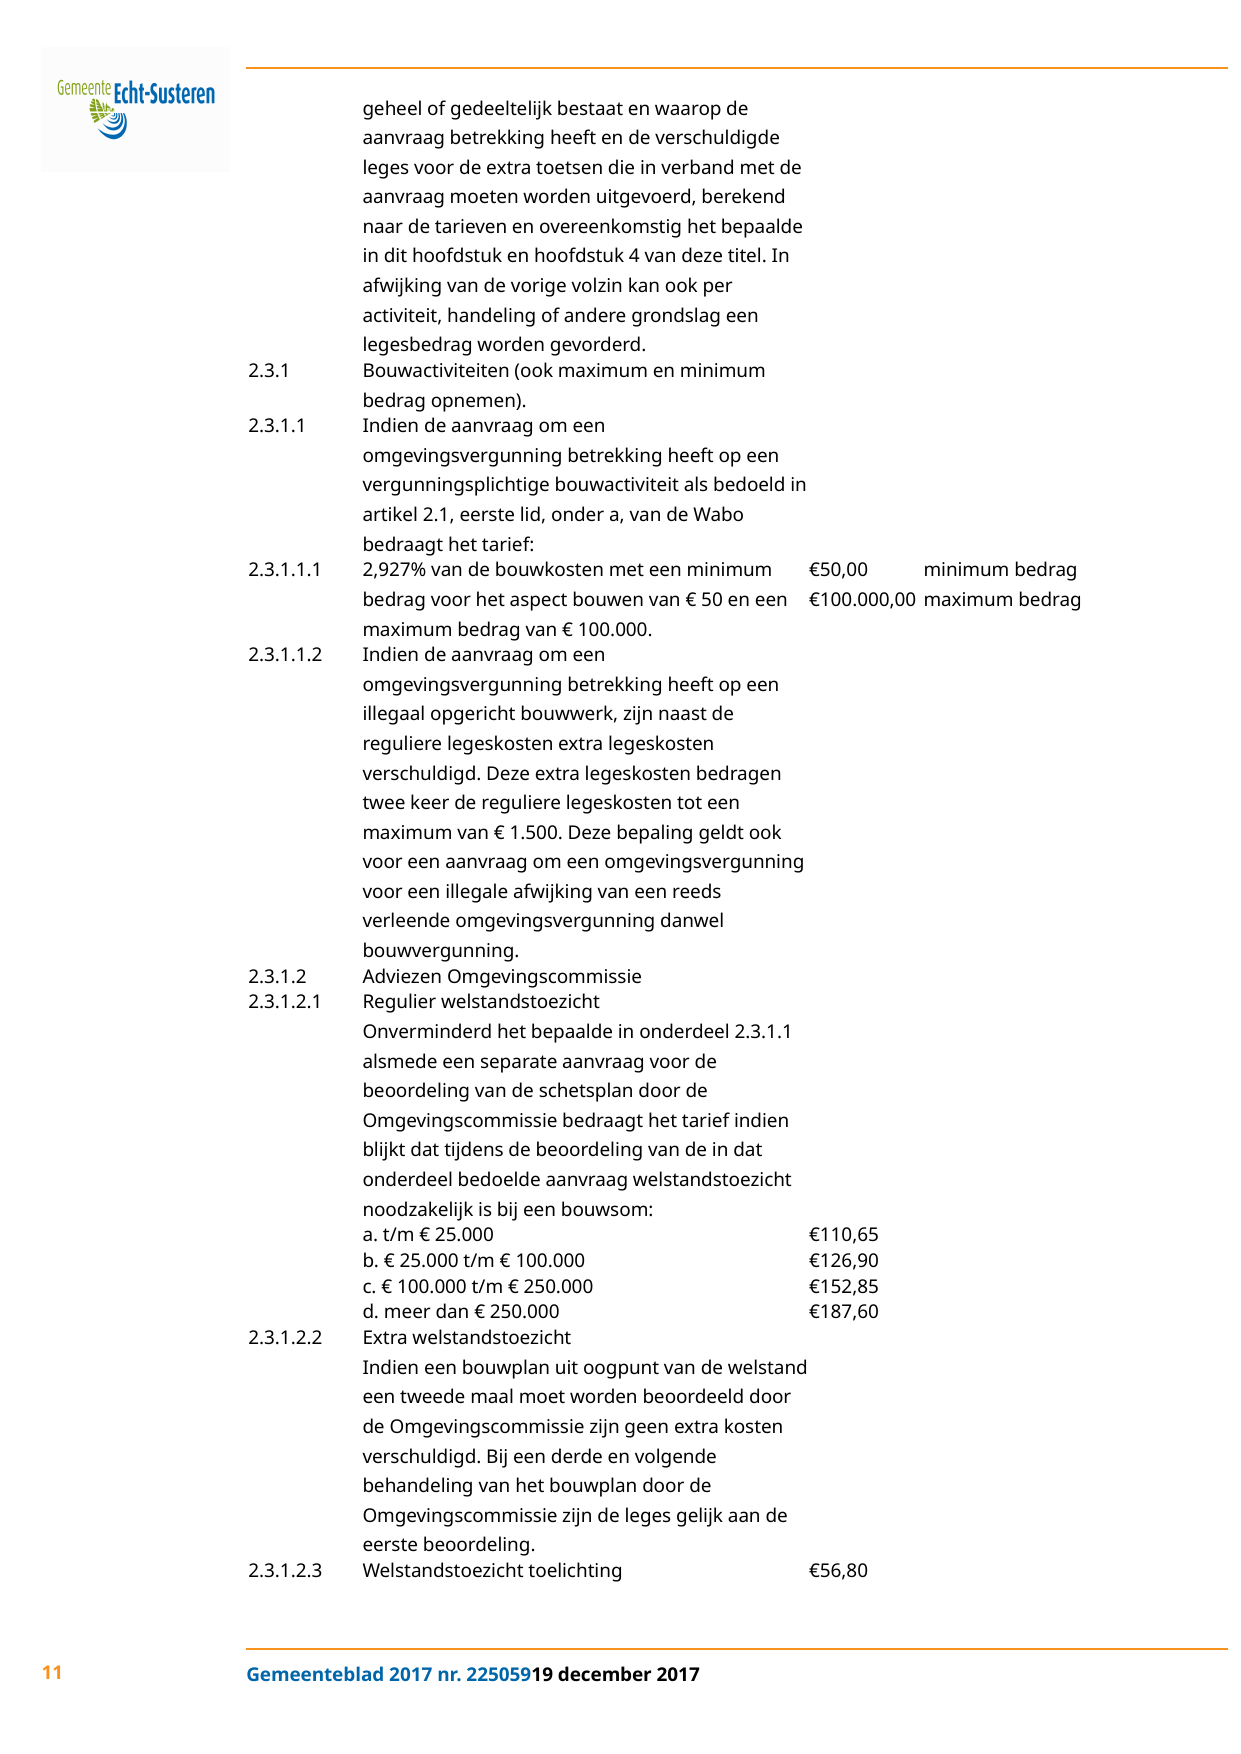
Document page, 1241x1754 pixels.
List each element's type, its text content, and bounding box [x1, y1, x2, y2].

table_cell [923, 1222, 1152, 1247]
table_cell 2.3.1.2.3 [248, 1557, 362, 1583]
table_cell Extra welstandstoezicht Indien een bouwplan uit oogpunt van de welstand een tweede maal moet worden beoordeeld door de Omgevingscommissie zijn geen extra kosten verschuldigd. Bij een derde en volgende behandeling van het bouwplan door de Omgevingscommissie zijn de leges gelijk aan de eerste beoordeling. [362, 1325, 809, 1557]
table_cell [923, 1557, 1152, 1583]
table_cell [923, 1273, 1152, 1299]
table_cell geheel of gedeeltelijk bestaat en waarop de aanvraag betrekking heeft en de verschuldigde leges voor de extra toetsen die in verband met de aanvraag moeten worden uitgevoerd, berekend naar de tarieven en overeenkomstig het bepaalde in dit hoofdstuk en hoofdstuk 4 van deze titel. In afwijking van de vorige volzin kan ook per activiteit, handeling of andere grondslag een legesbedrag worden gevorderd. [362, 95, 809, 357]
table_cell Adviezen Omgevingscommissie [362, 963, 809, 989]
table_cell [809, 357, 923, 412]
table_cell [809, 95, 923, 357]
table_cell 2.3.1.1 [248, 413, 362, 557]
table_cell [923, 641, 1152, 963]
table_cell [248, 1273, 362, 1299]
table_cell 2.3.1.2 [248, 963, 362, 989]
table_cell d. meer dan € 250.000 [362, 1299, 809, 1324]
table_cell minimum bedrag maximum bedrag [923, 557, 1152, 641]
table_cell €56,80 [809, 1557, 923, 1583]
table_cell Bouwactiviteiten (ook maximum en minimum bedrag opnemen). [362, 357, 809, 412]
table_cell €126,90 [809, 1247, 923, 1273]
table_cell 2.3.1.2.2 [248, 1325, 362, 1557]
table_cell [809, 413, 923, 557]
table_cell [923, 413, 1152, 557]
table_cell [923, 1325, 1152, 1557]
table_cell €152,85 [809, 1273, 923, 1299]
table_cell €50,00 €100.000,00 [809, 557, 923, 641]
table_cell [923, 963, 1152, 989]
table_cell 2.3.1.2.1 [248, 989, 362, 1222]
table_cell [923, 989, 1152, 1222]
table_cell €187,60 [809, 1299, 923, 1324]
table_cell [923, 1247, 1152, 1273]
table_cell [809, 641, 923, 963]
table_cell [809, 989, 923, 1222]
table_cell 2,927% van de bouwkosten met een minimum bedrag voor het aspect bouwen van € 50 en een maximum bedrag van € 100.000. [362, 557, 809, 641]
table_cell [923, 357, 1152, 412]
table_cell [923, 1299, 1152, 1324]
table_cell €110,65 [809, 1222, 923, 1247]
table_cell a. t/m € 25.000 [362, 1222, 809, 1247]
table_cell Welstandstoezicht toelichting [362, 1557, 809, 1583]
table_cell 2.3.1 [248, 357, 362, 412]
table_cell 2.3.1.1.1 [248, 557, 362, 641]
table_cell Indien de aanvraag om een omgevingsvergunning betrekking heeft op een illegaal opgericht bouwwerk, zijn naast de reguliere legeskosten extra legeskosten verschuldigd. Deze extra legeskosten bedragen twee keer de reguliere legeskosten tot een maximum van € 1.500. Deze bepaling geldt ook voor een aanvraag om een omgevingsvergunning voor een illegale afwijking van een reeds verleende omgevingsvergunning danwel bouwvergunning. [362, 641, 809, 963]
table_cell b. € 25.000 t/m € 100.000 [362, 1247, 809, 1273]
table_cell [923, 95, 1152, 357]
table_cell [809, 963, 923, 989]
table_cell Regulier welstandstoezicht Onverminderd het bepaalde in onderdeel 2.3.1.1 alsmede een separate aanvraag voor de beoordeling van de schetsplan door de Omgevingscommissie bedraagt het tarief indien blijkt dat tijdens de beoordeling van de in dat onderdeel bedoelde aanvraag welstandstoezicht noodzakelijk is bij een bouwsom: [362, 989, 809, 1222]
table_cell 2.3.1.1.2 [248, 641, 362, 963]
table_cell c. € 100.000 t/m € 250.000 [362, 1273, 809, 1299]
table_cell [809, 1325, 923, 1557]
table_cell [248, 95, 362, 357]
table_cell Indien de aanvraag om een omgevingsvergunning betrekking heeft op een vergunningsplichtige bouwactiviteit als bedoeld in artikel 2.1, eerste lid, onder a, van de Wabo bedraagt het tarief: [362, 413, 809, 557]
table_cell [248, 1247, 362, 1273]
picture [41, 47, 231, 172]
table_cell [248, 1299, 362, 1324]
table_cell [248, 1222, 362, 1247]
